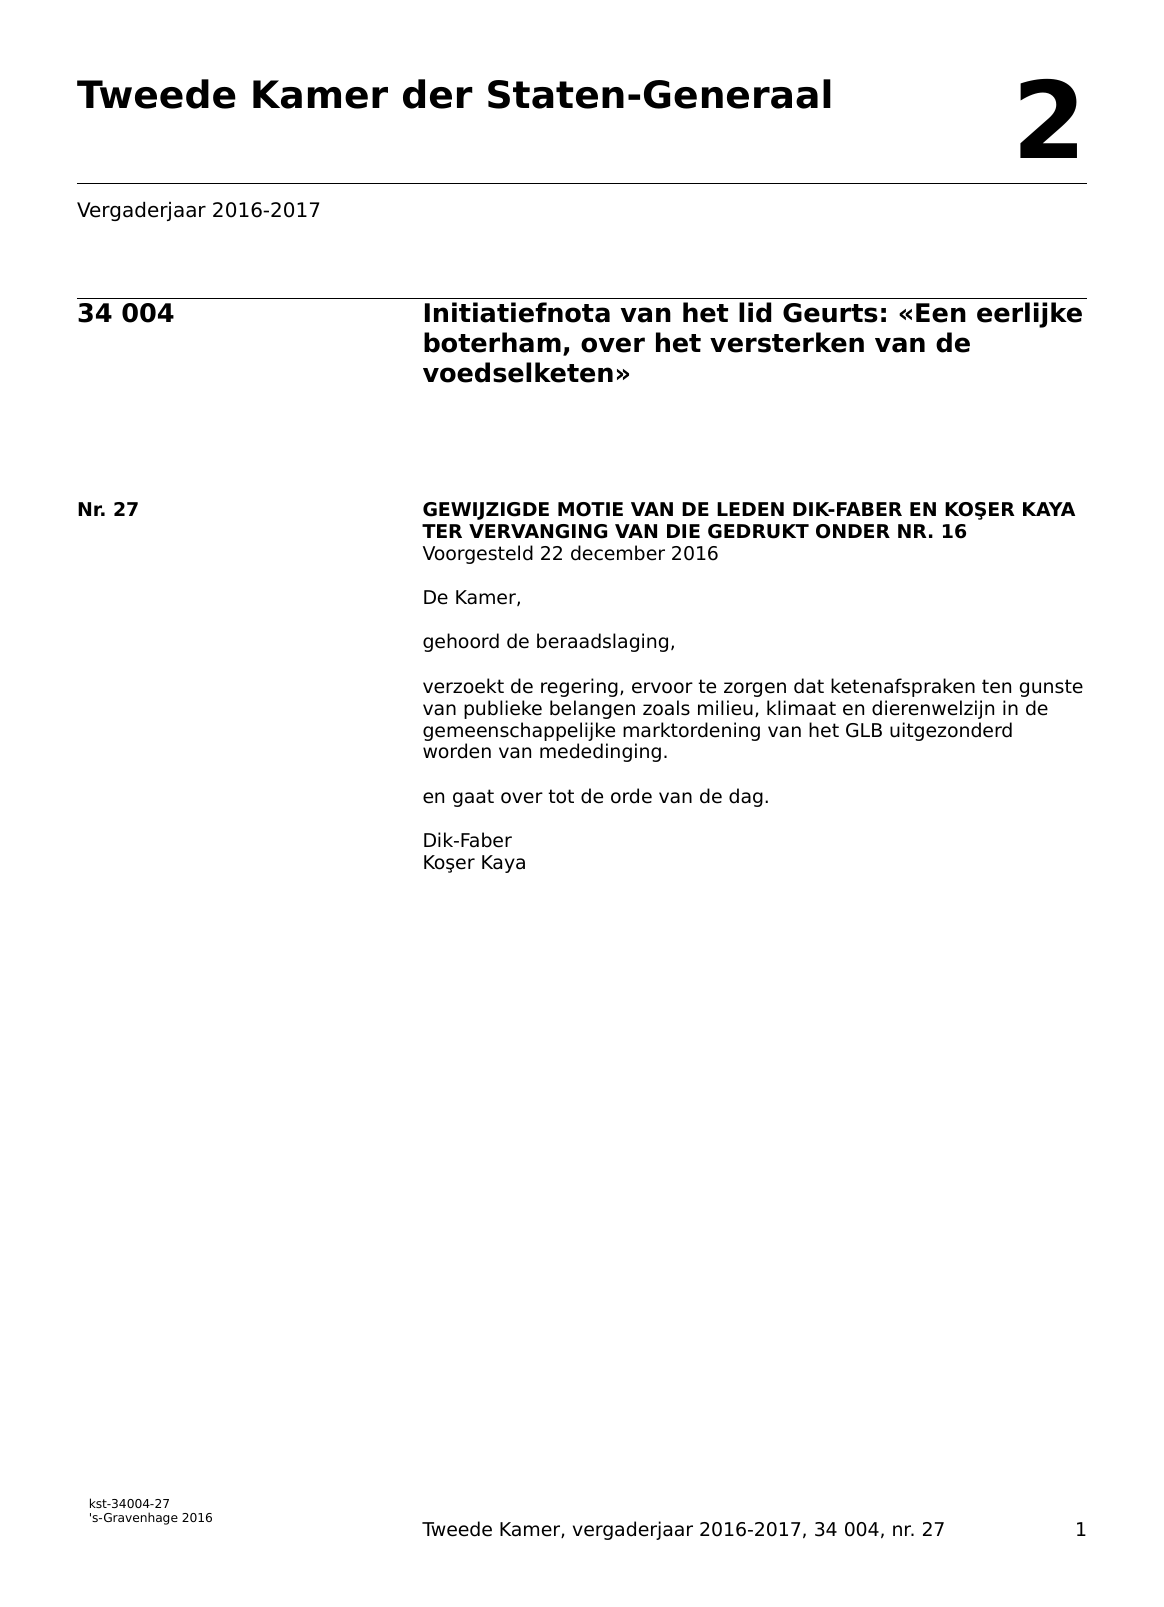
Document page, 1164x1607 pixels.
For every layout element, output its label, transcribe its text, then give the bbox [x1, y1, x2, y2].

text gehoord de beraadslaging, [422, 631, 1087, 653]
text Dik-Faber [422, 830, 1087, 852]
table_cell Vergaderjaar 2016-2017 [77, 184, 1087, 298]
table_header 2 [886, 59, 1087, 183]
table_header Tweede Kamer der Staten-Generaal [77, 59, 886, 183]
text 's-Gravenhage 2016 [88, 1511, 323, 1525]
text Voorgesteld 22 december 2016 [422, 543, 1087, 565]
text verzoekt de regering, ervoor te zorgen dat ketenafspraken ten gunste van publieke belangen zoals milieu, klimaat en dierenwelzijn in de gemeenschappelijke marktordening van het GLB uitgezonderd worden van mededinging. [422, 676, 1087, 763]
text Koşer Kaya [422, 852, 1087, 874]
subtitle 34 004 Initiatiefnota van het lid Geurts: «Een eerlijke boterham, over het versterken van de voedselketen» [77, 299, 1087, 388]
subtitle Nr. 27 GEWIJZIGDE MOTIE VAN DE LEDEN DIK-FABER EN KOŞER KAYA TER VERVANGING VAN DIE GEDRUKT ONDER NR. 16 [77, 499, 1087, 543]
text De Kamer, [422, 587, 1087, 609]
text en gaat over tot de orde van de dag. [422, 786, 1087, 808]
text kst-34004-27 [88, 1497, 323, 1511]
